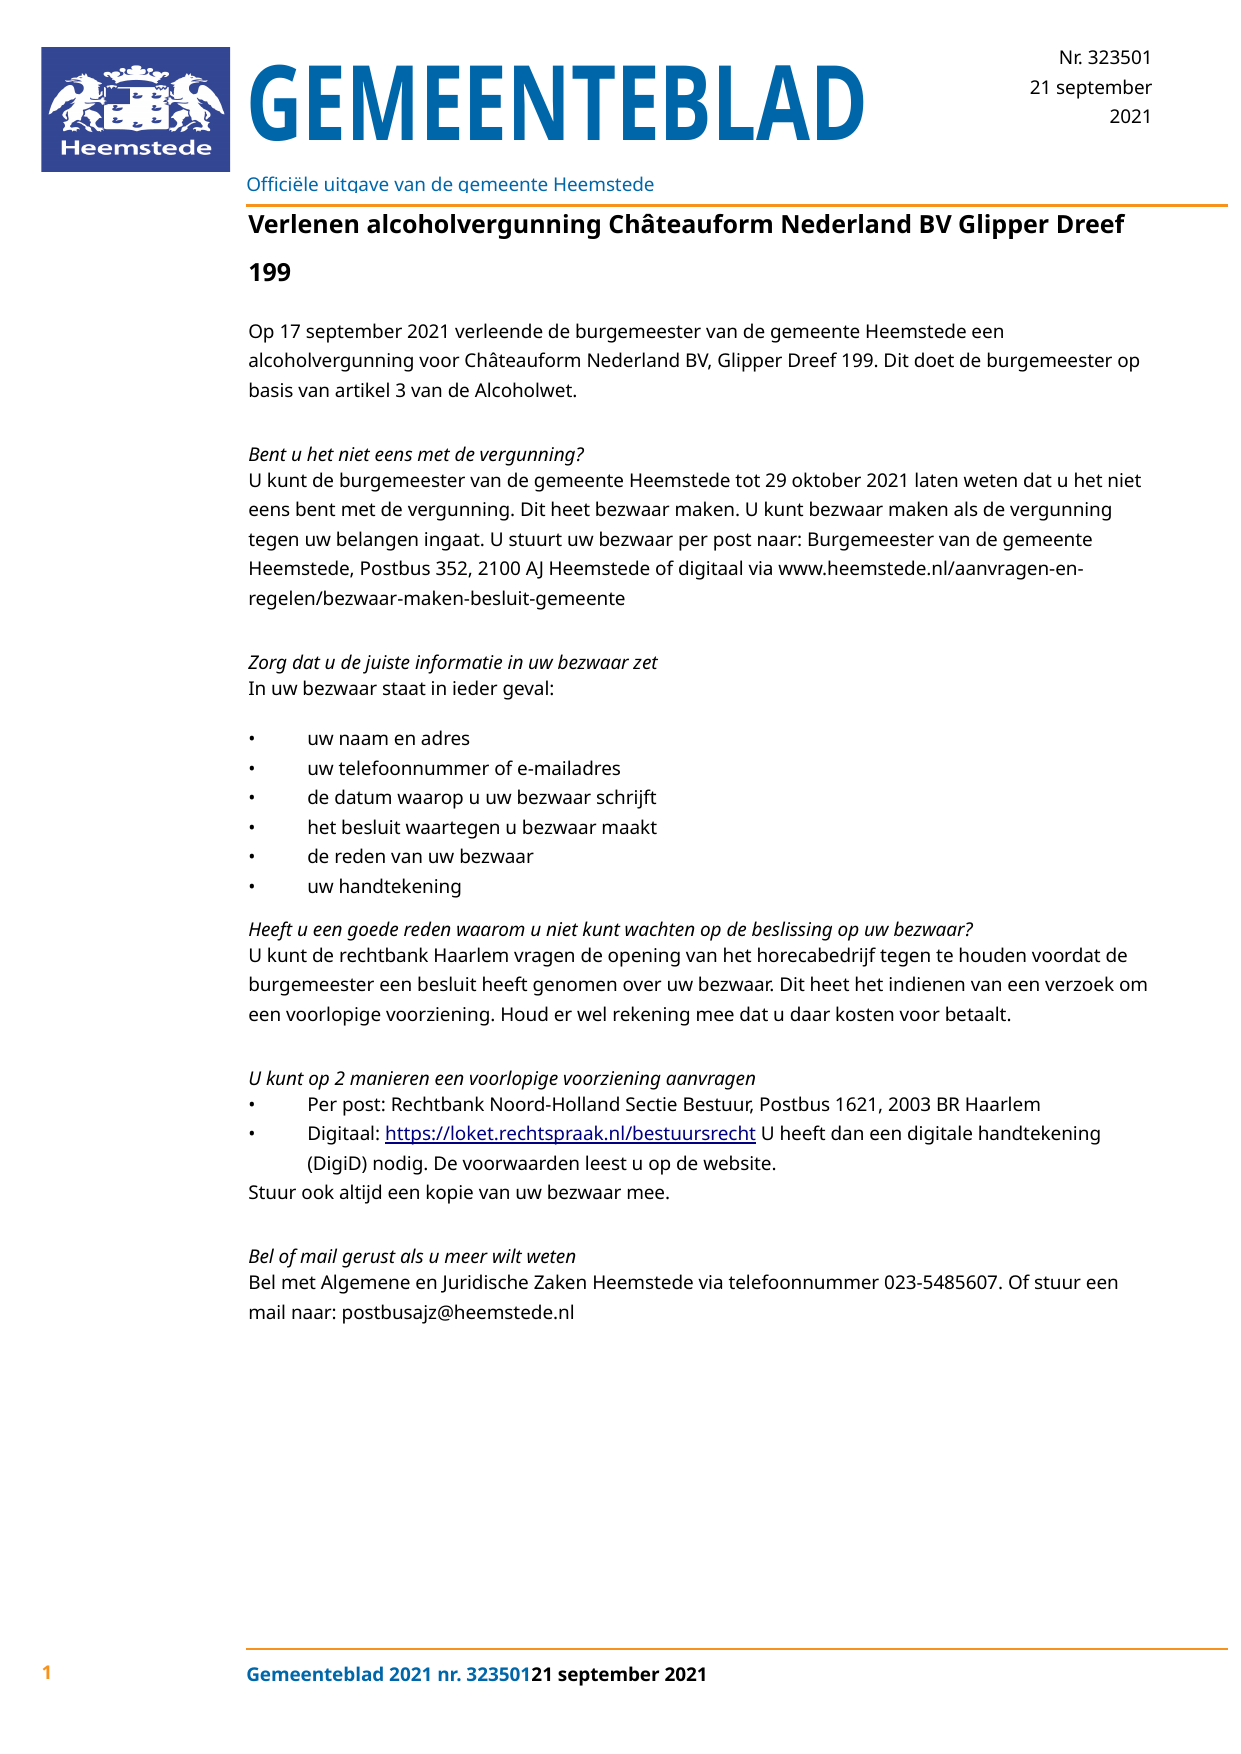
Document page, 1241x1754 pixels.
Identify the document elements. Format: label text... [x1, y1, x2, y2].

text In uw bezwaar staat in ieder geval: [248, 675, 1152, 701]
list uw handtekening [248, 873, 1152, 899]
text Op 17 september 2021 verleende de burgemeester van de gemeente Heemstede een alcoholvergunning voor Châteauform Nederland BV, Glipper Dreef 199. Dit doet de burgemeester op basis van artikel 3 van de Alcoholwet. [248, 318, 1152, 403]
text Verlenen alcoholvergunning Châteauform Nederland BV Glipper Dreef 199 [248, 207, 1152, 288]
text Stuur ook altijd een kopie van uw bezwaar mee. [248, 1179, 1152, 1205]
list uw naam en adres [248, 725, 1152, 751]
list de reden van uw bezwaar [248, 843, 1152, 869]
text U kunt de rechtbank Haarlem vragen de opening van het horecabedrijf tegen te houden voordat de burgemeester een besluit heeft genomen over uw bezwaar. Dit heet het indienen van een verzoek om een voorlopige voorziening. Houd er wel rekening mee dat u daar kosten voor betaalt. [248, 942, 1152, 1027]
text Bel met Algemene en Juridische Zaken Heemstede via telefoonnummer 023-5485607. Of stuur een mail naar: postbusajz@heemstede.nl [248, 1269, 1152, 1324]
list uw telefoonnummer of e-mailadres [248, 755, 1152, 781]
text Zorg dat u de juiste informatie in uw bezwaar zet [248, 649, 1152, 675]
text Bel of mail gerust als u meer wilt weten [248, 1243, 1152, 1269]
text U kunt de burgemeester van de gemeente Heemstede tot 29 oktober 2021 laten weten dat u het niet eens bent met de vergunning. Dit heet bezwaar maken. U kunt bezwaar maken als de vergunning tegen uw belangen ingaat. U stuurt uw bezwaar per post naar: Burgemeester van de gemeente Heemstede, Postbus 352, 2100 AJ Heemstede of digitaal via www.heemstede.nl/aanvragen-en-regelen/bezwaar-maken-besluit-gemeente [248, 467, 1152, 611]
text Heeft u een goede reden waarom u niet kunt wachten op de beslissing op uw bezwaar? [248, 916, 1152, 942]
text Bent u het niet eens met de vergunning? [248, 441, 1152, 467]
text U kunt op 2 manieren een voorlopige voorziening aanvragen [248, 1065, 1152, 1091]
list de datum waarop u uw bezwaar schrijft [248, 784, 1152, 810]
list het besluit waartegen u bezwaar maakt [248, 814, 1152, 840]
list Per post: Rechtbank Noord-Holland Sectie Bestuur, Postbus 1621, 2003 BR Haarlem [248, 1091, 1152, 1117]
list Digitaal: https://loket.rechtspraak.nl/bestuursrecht U heeft dan een digitale handtekening (DigiD) nodig. De voorwaarden leest u op de website. [248, 1120, 1152, 1176]
picture [41, 47, 231, 172]
